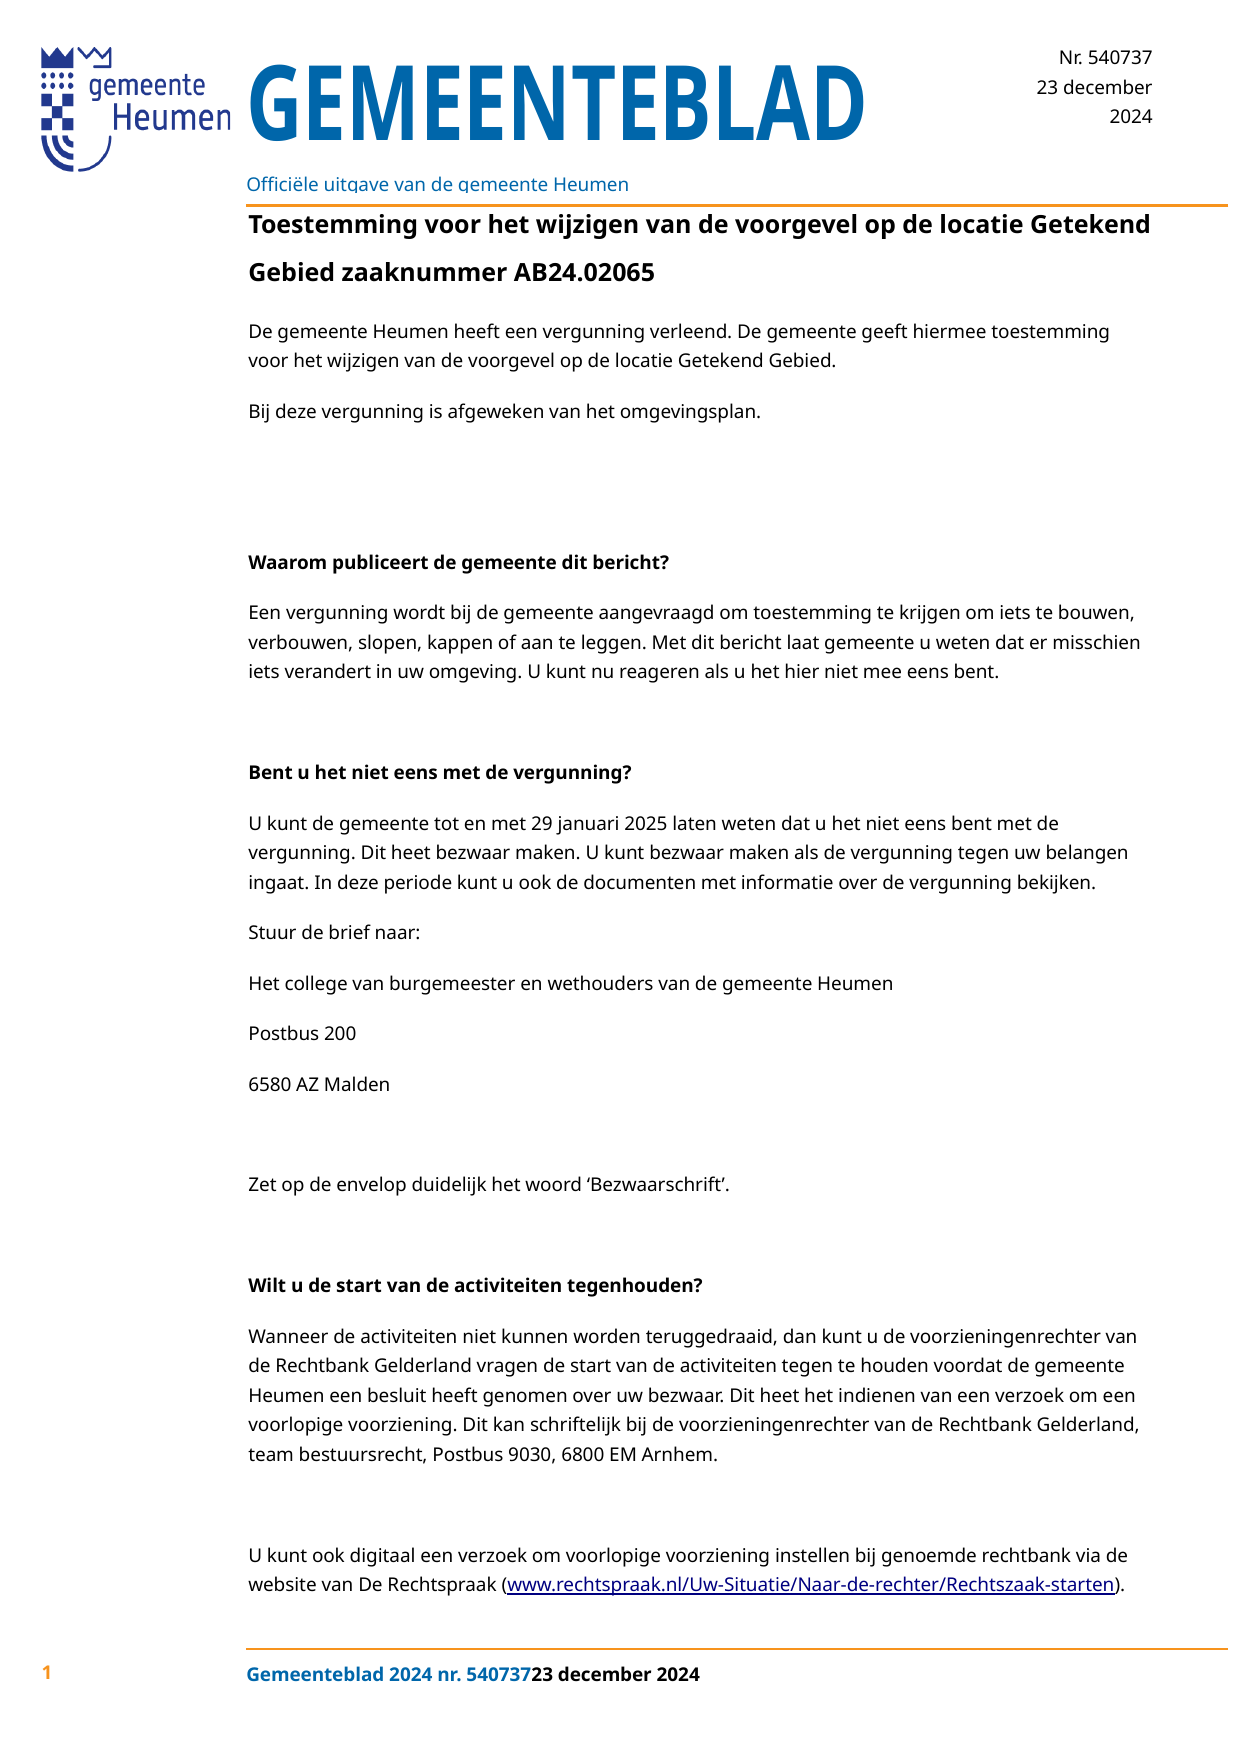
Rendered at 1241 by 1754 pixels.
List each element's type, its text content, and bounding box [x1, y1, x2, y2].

text Toestemming voor het wijzigen van de voorgevel op de locatie Getekend Gebied zaaknummer AB24.02065 [248, 207, 1152, 288]
text Bij deze vergunning is afgeweken van het omgevingsplan. [248, 398, 1152, 424]
picture [41, 47, 231, 172]
text Postbus 200 [248, 1020, 1152, 1046]
text Een vergunning wordt bij de gemeente aangevraagd om toestemming te krijgen om iets te bouwen, verbouwen, slopen, kappen of aan te leggen. Met dit bericht laat gemeente u weten dat er misschien iets verandert in uw omgeving. U kunt nu reageren als u het hier niet mee eens bent. [248, 599, 1152, 684]
text Zet op de envelop duidelijk het woord ‘Bezwaarschrift’. [248, 1172, 1152, 1197]
text Waarom publiceert de gemeente dit bericht? [248, 549, 1152, 575]
text Wilt u de start van de activiteiten tegenhouden? [248, 1272, 1152, 1298]
text 6580 AZ Malden [248, 1071, 1152, 1097]
text U kunt ook digitaal een verzoek om voorlopige voorziening instellen bij genoemde rechtbank via de website van De Rechtspraak (www.rechtspraak.nl/Uw-Situatie/Naar-de-rechter/Rechtszaak-starten). [248, 1542, 1152, 1597]
text Bent u het niet eens met de vergunning? [248, 759, 1152, 785]
text Wanneer de activiteiten niet kunnen worden teruggedraaid, dan kunt u de voorzieningenrechter van de Rechtbank Gelderland vragen de start van de activiteiten tegen te houden voordat de gemeente Heumen een besluit heeft genomen over uw bezwaar. Dit heet het indienen van een verzoek om een voorlopige voorziening. Dit kan schriftelijk bij de voorzieningenrechter van de Rechtbank Gelderland, team bestuursrecht, Postbus 9030, 6800 EM Arnhem. [248, 1323, 1152, 1467]
text U kunt de gemeente tot en met 29 januari 2025 laten weten dat u het niet eens bent met de vergunning. Dit heet bezwaar maken. U kunt bezwaar maken als de vergunning tegen uw belangen ingaat. In deze periode kunt u ook de documenten met informatie over de vergunning bekijken. [248, 810, 1152, 895]
text De gemeente Heumen heeft een vergunning verleend. De gemeente geeft hiermee toestemming voor het wijzigen van de voorgevel op de locatie Getekend Gebied. [248, 318, 1152, 373]
text Stuur de brief naar: [248, 919, 1152, 945]
text Het college van burgemeester en wethouders van de gemeente Heumen [248, 970, 1152, 996]
